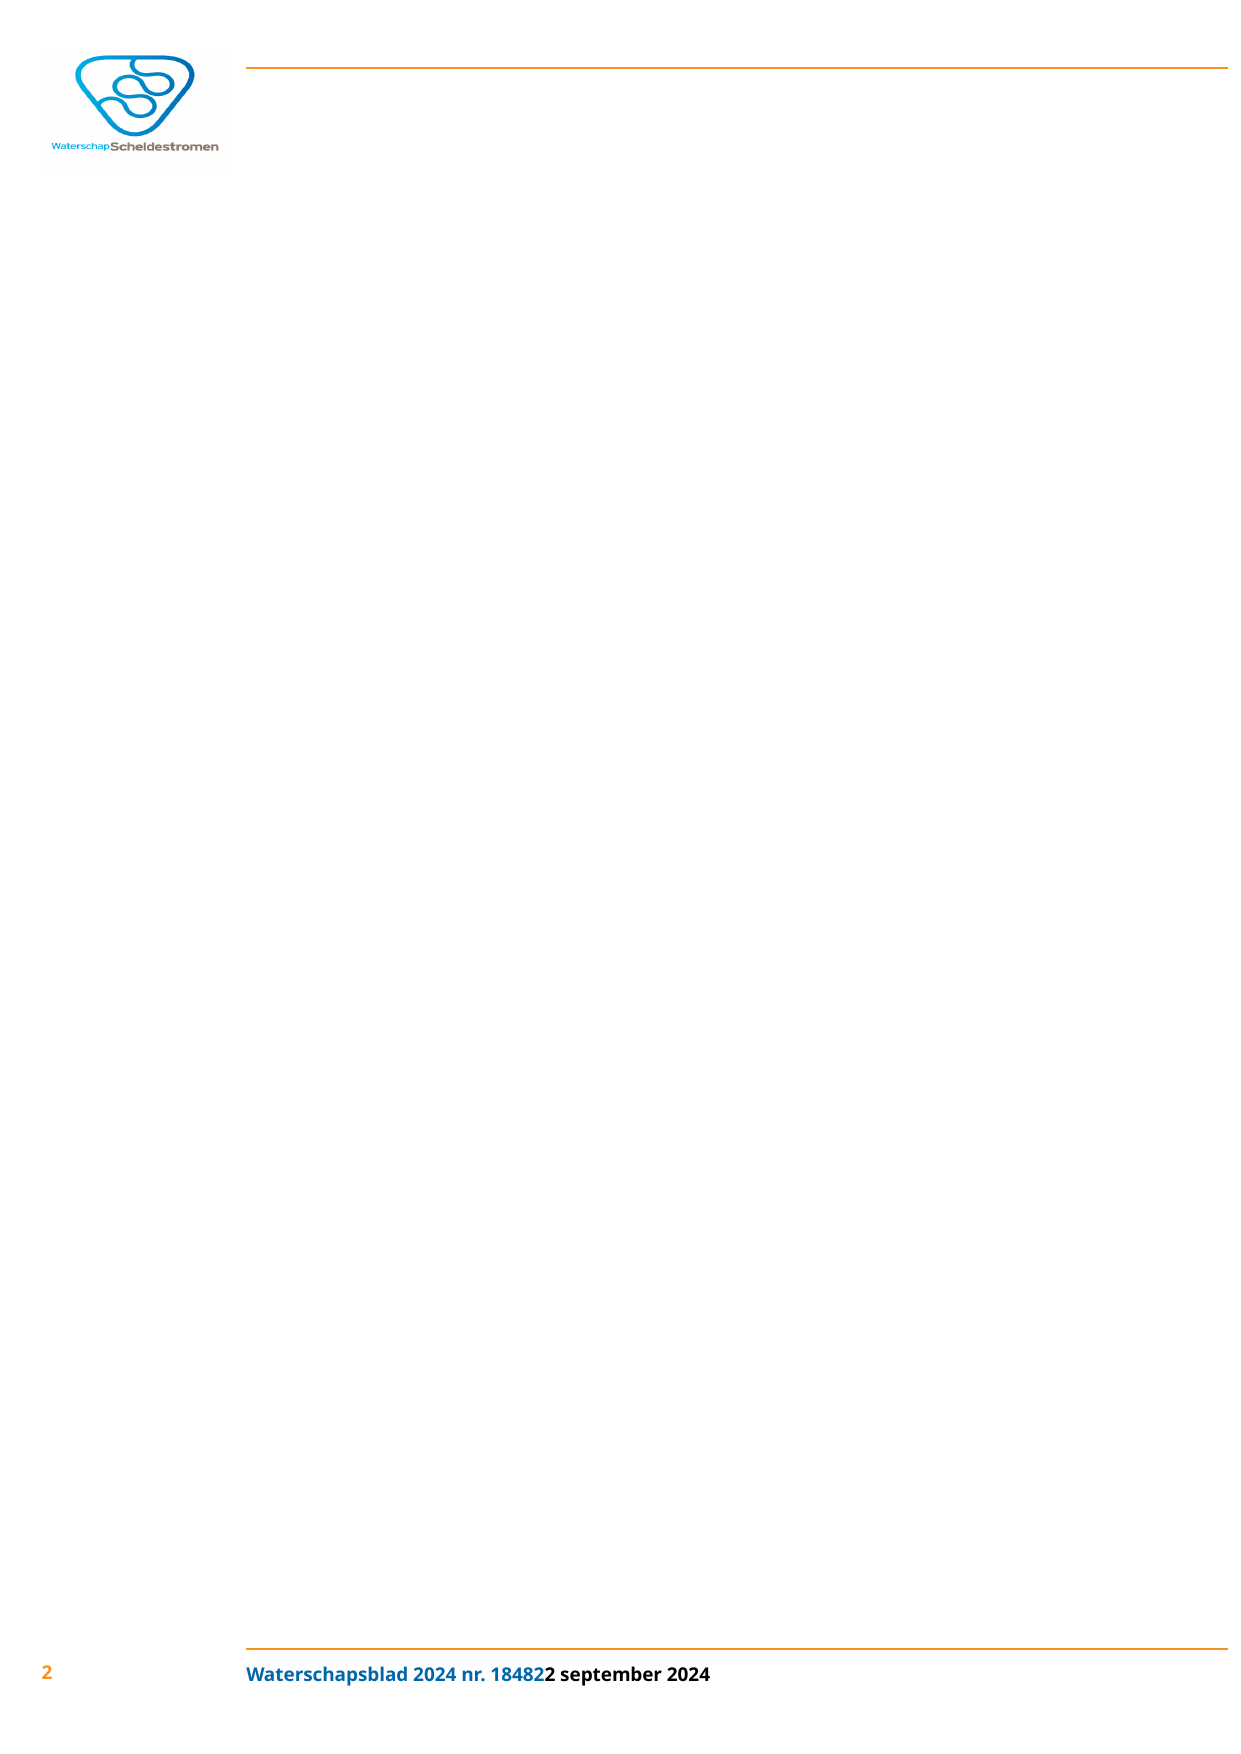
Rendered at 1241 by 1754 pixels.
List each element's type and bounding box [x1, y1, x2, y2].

picture [41, 47, 231, 172]
